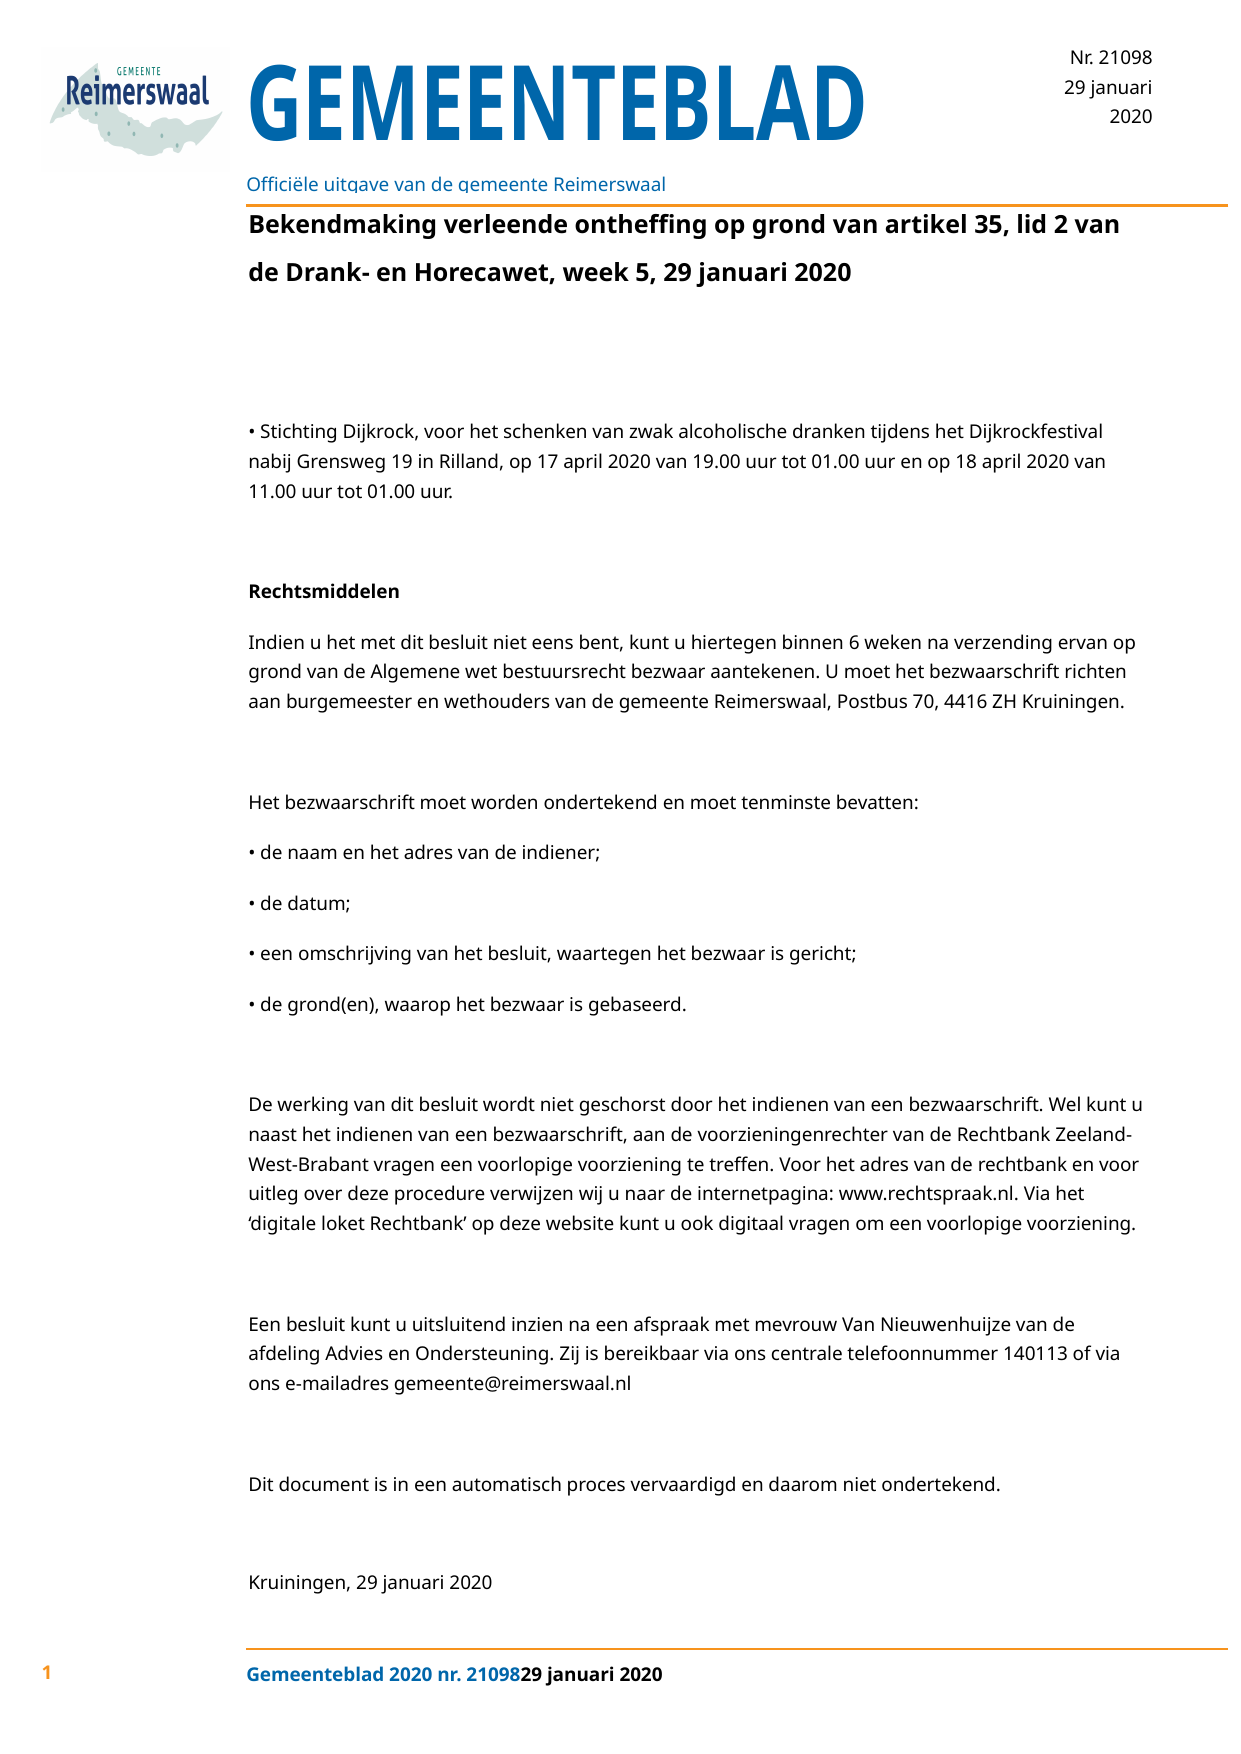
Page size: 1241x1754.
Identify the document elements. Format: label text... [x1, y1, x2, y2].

text Het bezwaarschrift moet worden ondertekend en moet tenminste bevatten: [248, 789, 1152, 815]
text • Stichting Dijkrock, voor het schenken van zwak alcoholische dranken tijdens het Dijkrockfestival nabij Grensweg 19 in Rilland, op 17 april 2020 van 19.00 uur tot 01.00 uur en op 18 april 2020 van 11.00 uur tot 01.00 uur. [248, 419, 1152, 504]
text • de grond(en), waarop het bezwaar is gebaseerd. [248, 991, 1152, 1017]
text Bekendmaking verleende ontheffing op grond van artikel 35, lid 2 van de Drank- en Horecawet, week 5, 29 januari 2020 [248, 207, 1152, 288]
text De werking van dit besluit wordt niet geschorst door het indienen van een bezwaarschrift. Wel kunt u naast het indienen van een bezwaarschrift, aan de voorzieningenrechter van de Rechtbank Zeeland-West-Brabant vragen een voorlopige voorziening te treffen. Voor het adres van de rechtbank en voor uitleg over deze procedure verwijzen wij u naar de internetpagina: www.rechtspraak.nl. Via het ‘digitale loket Rechtbank’ op deze website kunt u ook digitaal vragen om een voorlopige voorziening. [248, 1092, 1152, 1236]
text Rechtsmiddelen [248, 579, 1152, 604]
text Een besluit kunt u uitsluitend inzien na een afspraak met mevrouw Van Nieuwenhuijze van de afdeling Advies en Ondersteuning. Zij is bereikbaar via ons centrale telefoonnummer 140113 of via ons e-mailadres gemeente@reimerswaal.nl [248, 1311, 1152, 1396]
picture [41, 47, 231, 172]
text • de datum; [248, 890, 1152, 916]
text Indien u het met dit besluit niet eens bent, kunt u hiertegen binnen 6 weken na verzending ervan op grond van de Algemene wet bestuursrecht bezwaar aantekenen. U moet het bezwaarschrift richten aan burgemeester en wethouders van de gemeente Reimerswaal, Postbus 70, 4416 ZH Kruiningen. [248, 629, 1152, 714]
text • de naam en het adres van de indiener; [248, 839, 1152, 865]
text • een omschrijving van het besluit, waartegen het bezwaar is gericht; [248, 940, 1152, 966]
text Dit document is in een automatisch proces vervaardigd en daarom niet ondertekend. [248, 1471, 1152, 1497]
text Kruiningen, 29 januari 2020 [248, 1569, 1152, 1595]
